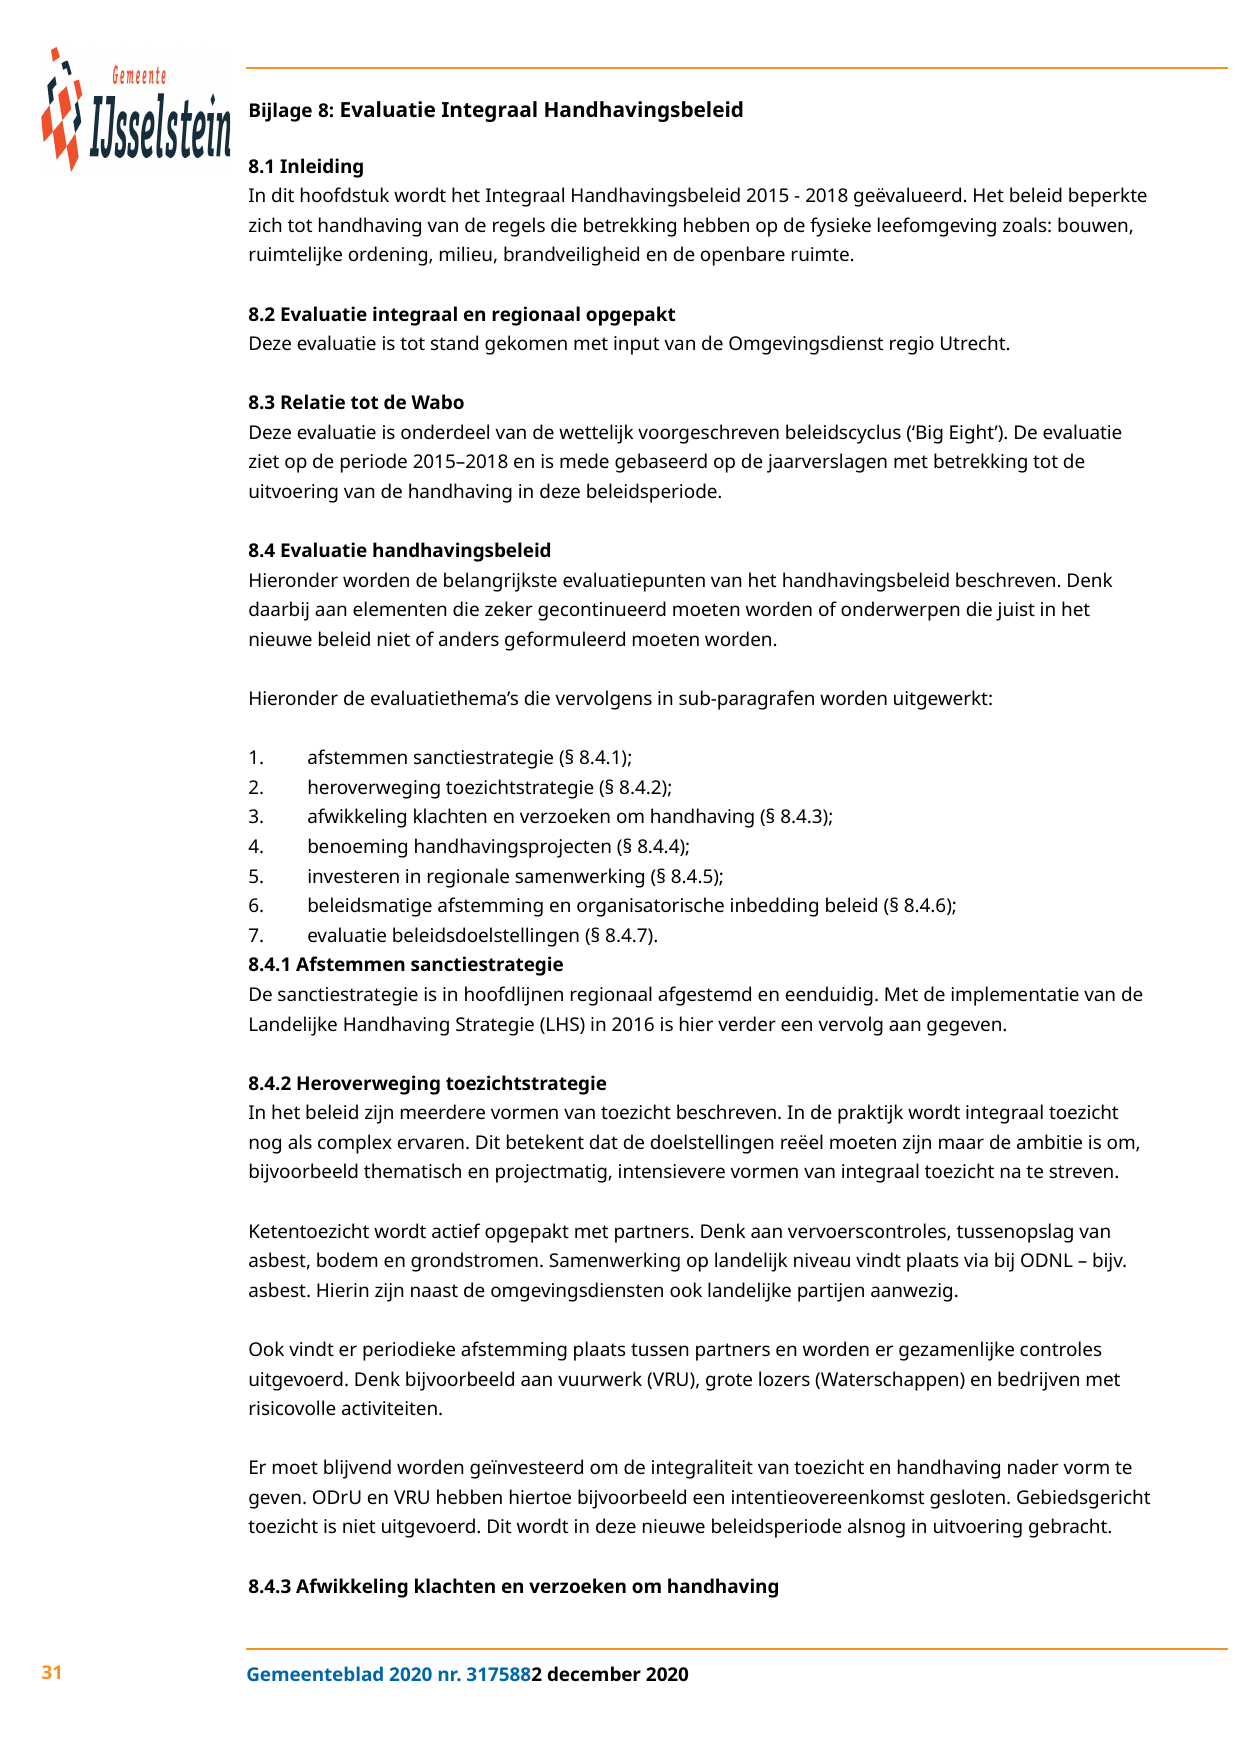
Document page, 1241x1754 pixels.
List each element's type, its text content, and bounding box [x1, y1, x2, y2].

text 8.3 Relatie tot de Wabo [248, 389, 1152, 415]
text 8.4 Evaluatie handhavingsbeleid [248, 537, 1152, 563]
text Bijlage 8: Evaluatie Integraal Handhavingsbeleid [248, 95, 1152, 123]
text Hieronder de evaluatiethema’s die vervolgens in sub-paragrafen worden uitgewerkt: [248, 685, 1152, 711]
text 8.4.3 Afwikkeling klachten en verzoeken om handhaving [248, 1573, 1152, 1599]
list evaluatie beleidsdoelstellingen (§ 8.4.7). [248, 922, 1152, 948]
picture [41, 47, 231, 172]
text 8.4.1 Afstemmen sanctiestrategie [248, 952, 1152, 977]
list heroverweging toezichtstrategie (§ 8.4.2); [248, 774, 1152, 800]
text Ketentoezicht wordt actief opgepakt met partners. Denk aan vervoerscontroles, tussenopslag van asbest, bodem en grondstromen. Samenwerking op landelijk niveau vindt plaats via bij ODNL – bijv. asbest. Hierin zijn naast de omgevingsdiensten ook landelijke partijen aanwezig. [248, 1218, 1152, 1303]
list afwikkeling klachten en verzoeken om handhaving (§ 8.4.3); [248, 804, 1152, 829]
text 8.2 Evaluatie integraal en regionaal opgepakt [248, 301, 1152, 327]
text Ook vindt er periodieke afstemming plaats tussen partners en worden er gezamenlijke controles uitgevoerd. Denk bijvoorbeeld aan vuurwerk (VRU), grote lozers (Waterschappen) en bedrijven met risicovolle activiteiten. [248, 1336, 1152, 1421]
text Deze evaluatie is onderdeel van de wettelijk voorgeschreven beleidscyclus (‘Big Eight’). De evaluatie ziet op de periode 2015–2018 en is mede gebaseerd op de jaarverslagen met betrekking tot de uitvoering van de handhaving in deze beleidsperiode. [248, 419, 1152, 504]
list afstemmen sanctiestrategie (§ 8.4.1); [248, 744, 1152, 770]
text Er moet blijvend worden geïnvesteerd om de integraliteit van toezicht en handhaving nader vorm te geven. ODrU en VRU hebben hiertoe bijvoorbeeld een intentieovereenkomst gesloten. Gebiedsgericht toezicht is niet uitgevoerd. Dit wordt in deze nieuwe beleidsperiode alsnog in uitvoering gebracht. [248, 1454, 1152, 1539]
list investeren in regionale samenwerking (§ 8.4.5); [248, 863, 1152, 889]
text 8.1 Inleiding [248, 153, 1152, 179]
text De sanctiestrategie is in hoofdlijnen regionaal afgestemd en eenduidig. Met de implementatie van de Landelijke Handhaving Strategie (LHS) in 2016 is hier verder een vervolg aan gegeven. [248, 981, 1152, 1037]
text In dit hoofdstuk wordt het Integraal Handhavingsbeleid 2015 - 2018 geëvalueerd. Het beleid beperkte zich tot handhaving van de regels die betrekking hebben op de fysieke leefomgeving zoals: bouwen, ruimtelijke ordening, milieu, brandveiligheid en de openbare ruimte. [248, 182, 1152, 267]
list beleidsmatige afstemming en organisatorische inbedding beleid (§ 8.4.6); [248, 892, 1152, 918]
text Hieronder worden de belangrijkste evaluatiepunten van het handhavingsbeleid beschreven. Denk daarbij aan elementen die zeker gecontinueerd moeten worden of onderwerpen die juist in het nieuwe beleid niet of anders geformuleerd moeten worden. [248, 567, 1152, 652]
text In het beleid zijn meerdere vormen van toezicht beschreven. In de praktijk wordt integraal toezicht nog als complex ervaren. Dit betekent dat de doelstellingen reëel moeten zijn maar de ambitie is om, bijvoorbeeld thematisch en projectmatig, intensievere vormen van integraal toezicht na te streven. [248, 1099, 1152, 1184]
text Deze evaluatie is tot stand gekomen met input van de Omgevingsdienst regio Utrecht. [248, 330, 1152, 356]
text 8.4.2 Heroverweging toezichtstrategie [248, 1070, 1152, 1096]
list benoeming handhavingsprojecten (§ 8.4.4); [248, 833, 1152, 859]
